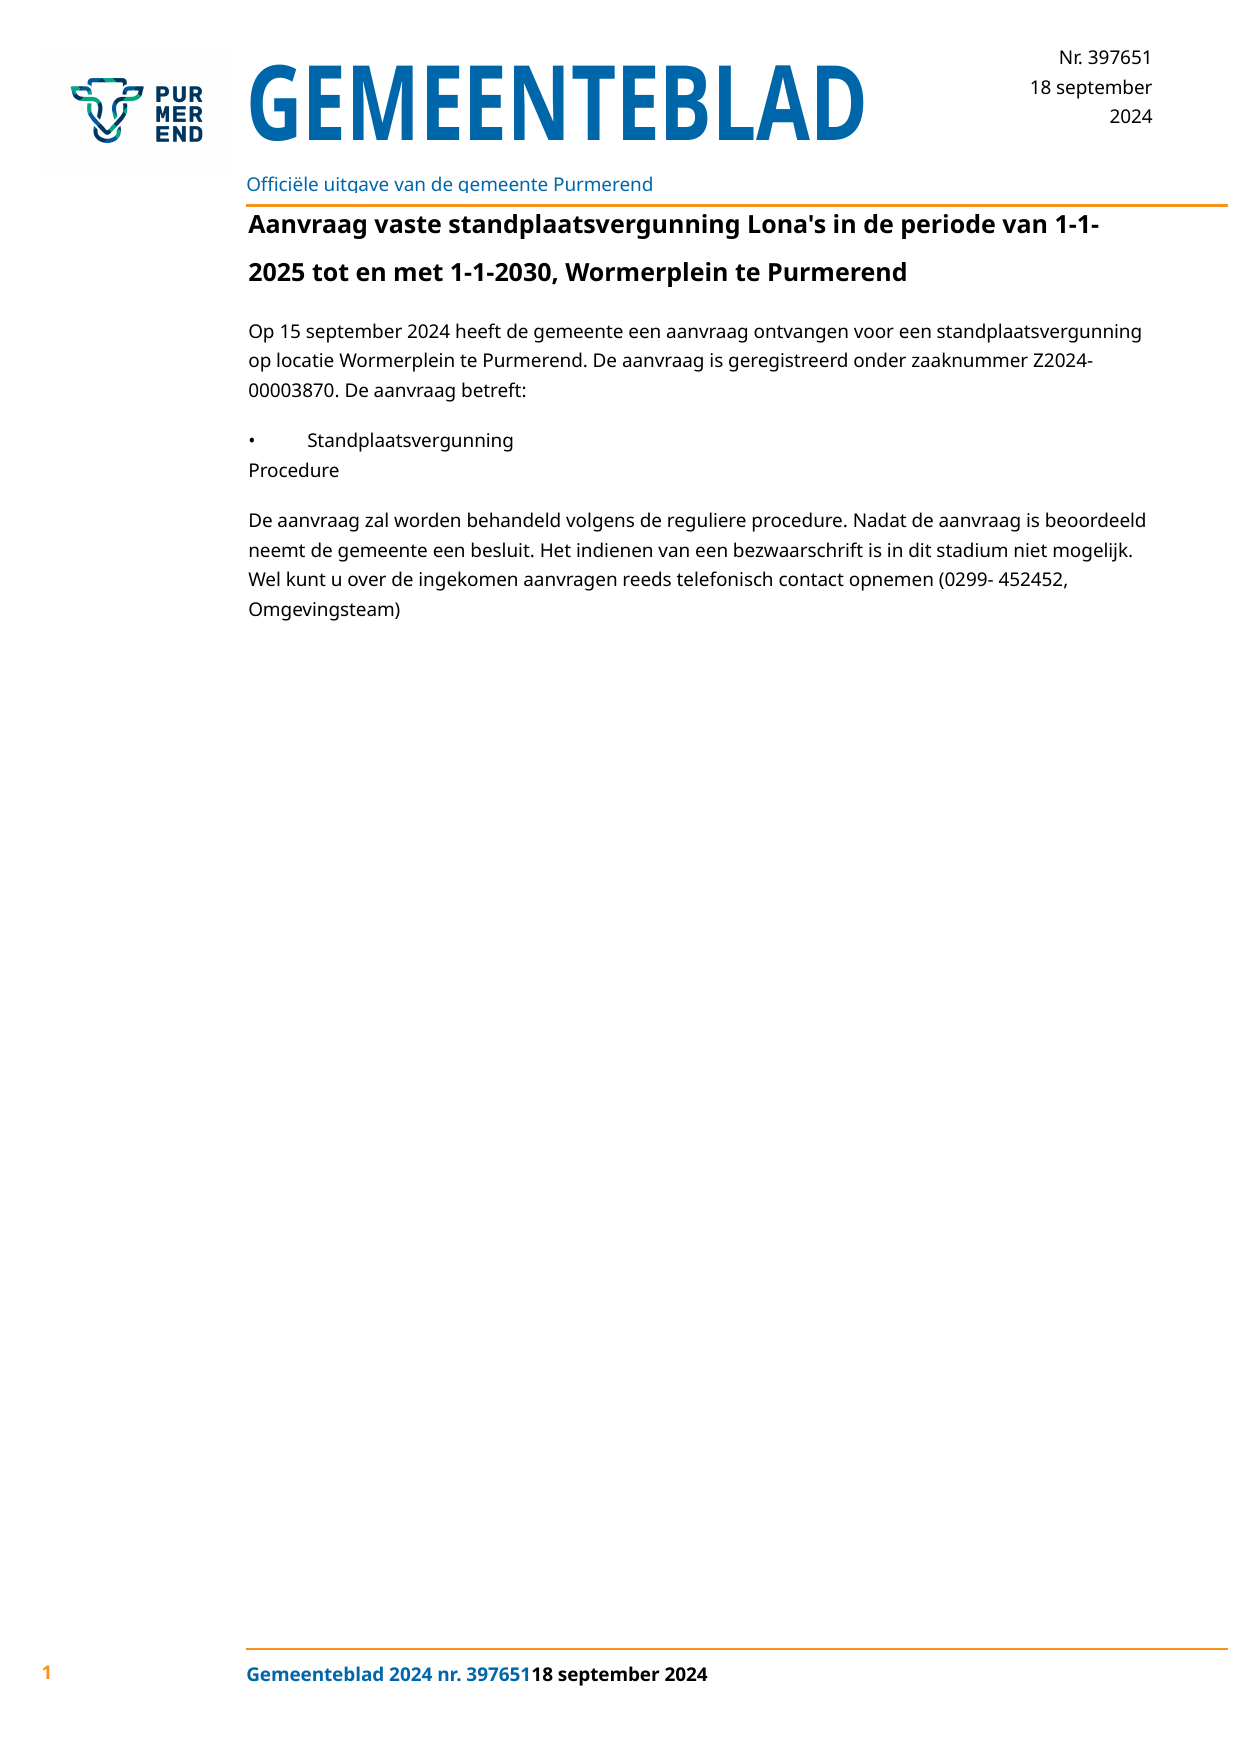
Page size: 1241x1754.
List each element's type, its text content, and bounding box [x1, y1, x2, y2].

text Aanvraag vaste standplaatsvergunning Lona's in de periode van 1-1-2025 tot en met 1-1-2030, Wormerplein te Purmerend [248, 207, 1152, 288]
text Procedure [248, 457, 1152, 483]
picture [41, 47, 231, 172]
list Standplaatsvergunning [248, 427, 1152, 453]
text De aanvraag zal worden behandeld volgens de reguliere procedure. Nadat de aanvraag is beoordeeld neemt de gemeente een besluit. Het indienen van een bezwaarschrift is in dit stadium niet mogelijk. Wel kunt u over de ingekomen aanvragen reeds telefonisch contact opnemen (0299- 452452, Omgevingsteam) [248, 507, 1152, 622]
text Op 15 september 2024 heeft de gemeente een aanvraag ontvangen voor een standplaatsvergunning op locatie Wormerplein te Purmerend. De aanvraag is geregistreerd onder zaaknummer Z2024-00003870. De aanvraag betreft: [248, 318, 1152, 403]
